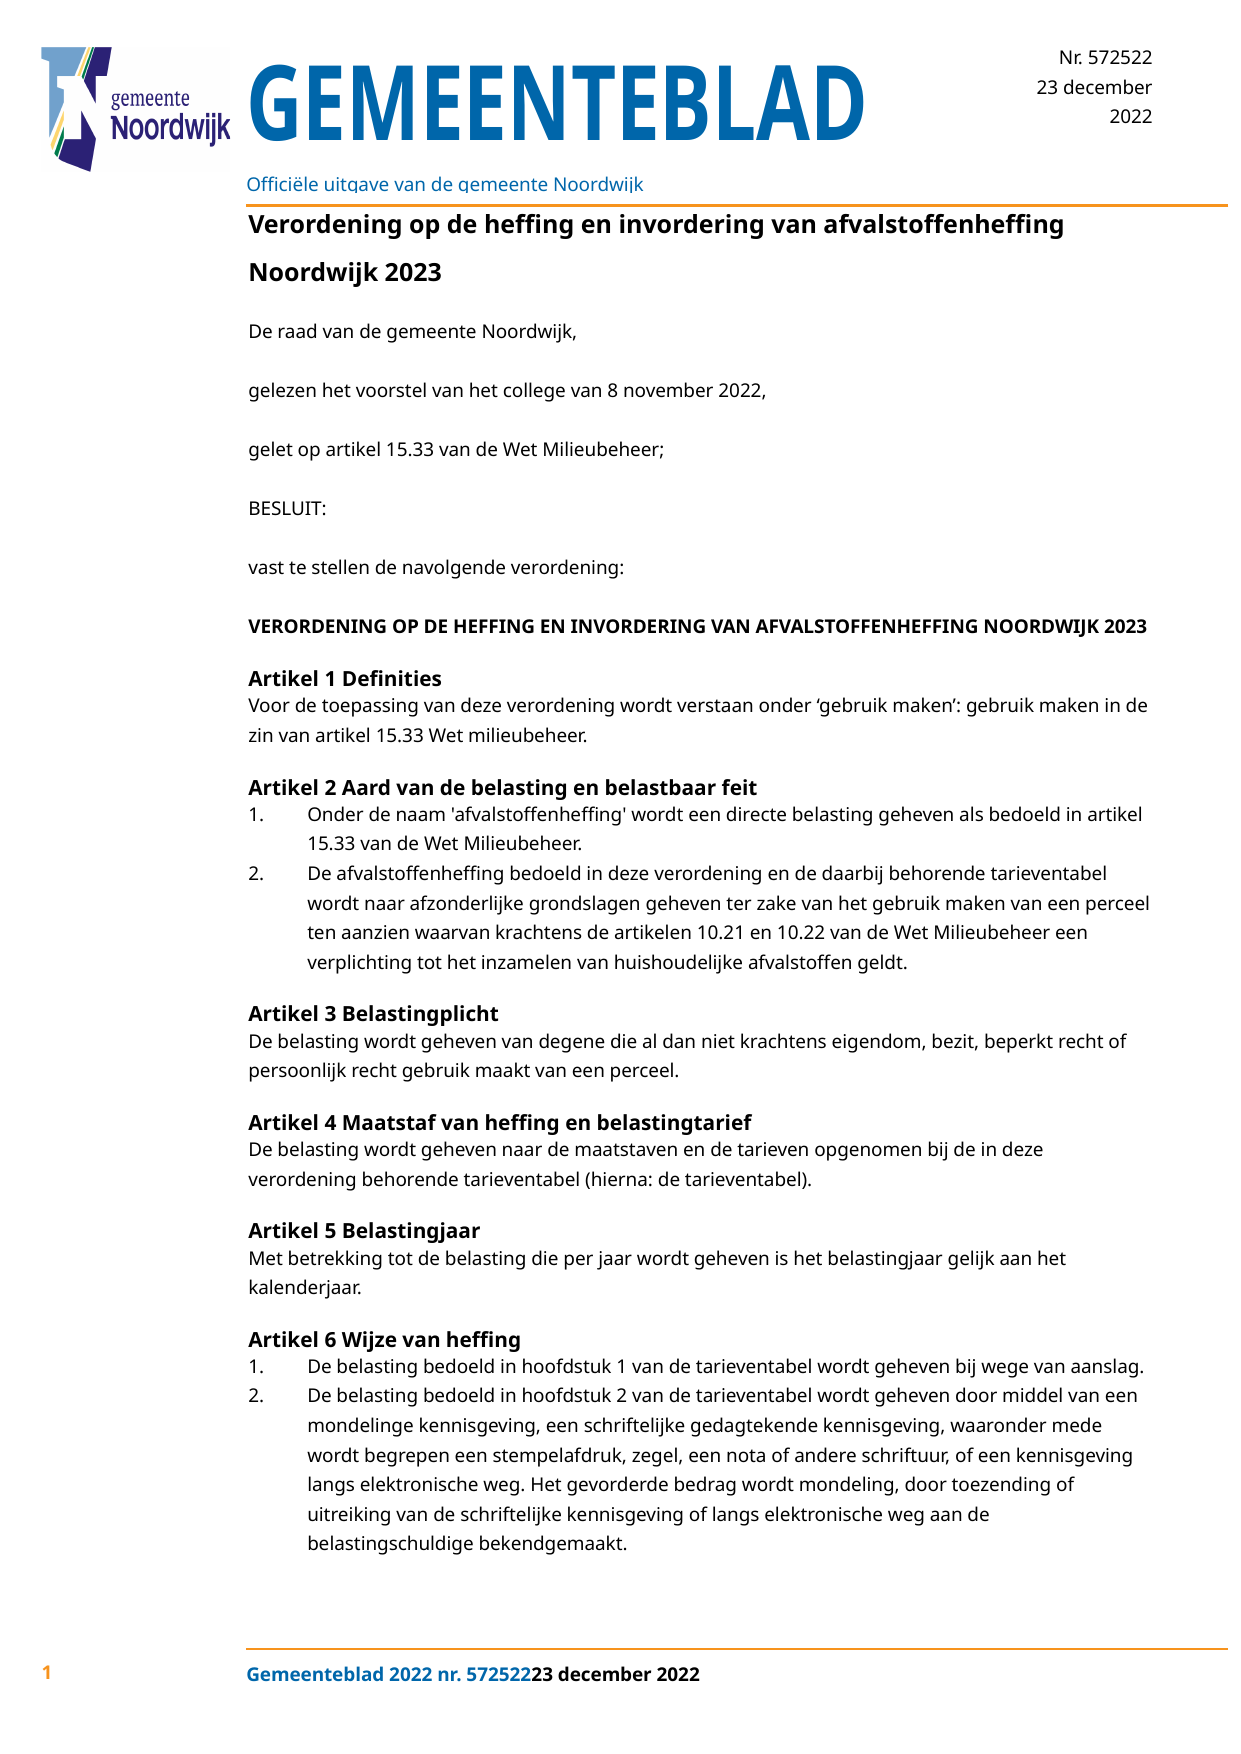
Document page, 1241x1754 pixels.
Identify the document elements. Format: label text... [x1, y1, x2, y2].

text Artikel 1 Definities [248, 664, 1152, 693]
text vast te stellen de navolgende verordening: [248, 554, 1152, 580]
text gelet op artikel 15.33 van de Wet Milieubeheer; [248, 436, 1152, 462]
text Artikel 2 Aard van de belasting en belastbaar feit [248, 773, 1152, 801]
list Onder de naam 'afvalstoffenheffing' wordt een directe belasting geheven als bedoeld in artikel 15.33 van de Wet Milieubeheer. [248, 801, 1152, 856]
text gelezen het voorstel van het college van 8 november 2022, [248, 377, 1152, 403]
list De belasting bedoeld in hoofdstuk 1 van de tarieventabel wordt geheven bij wege van aanslag. [248, 1353, 1152, 1379]
picture [41, 47, 231, 172]
text De raad van de gemeente Noordwijk, [248, 318, 1152, 344]
text Artikel 5 Belastingjaar [248, 1216, 1152, 1245]
text Voor de toepassing van deze verordening wordt verstaan onder ‘gebruik maken’: gebruik maken in de zin van artikel 15.33 Wet milieubeheer. [248, 693, 1152, 748]
text Artikel 3 Belastingplicht [248, 999, 1152, 1028]
text Met betrekking tot de belasting die per jaar wordt geheven is het belastingjaar gelijk aan het kalenderjaar. [248, 1245, 1152, 1300]
list De belasting bedoeld in hoofdstuk 2 van de tarieventabel wordt geheven door middel van een mondelinge kennisgeving, een schriftelijke gedagtekende kennisgeving, waaronder mede wordt begrepen een stempelafdruk, zegel, een nota of andere schriftuur, of een kennisgeving langs elektronische weg. Het gevorderde bedrag wordt mondeling, door toezending of uitreiking van de schriftelijke kennisgeving of langs elektronische weg aan de belastingschuldige bekendgemaakt. [248, 1383, 1152, 1556]
text BESLUIT: [248, 495, 1152, 521]
text Artikel 4 Maatstaf van heffing en belastingtarief [248, 1108, 1152, 1136]
text Verordening op de heffing en invordering van afvalstoffenheffing Noordwijk 2023 [248, 207, 1152, 288]
text De belasting wordt geheven van degene die al dan niet krachtens eigendom, bezit, beperkt recht of persoonlijk recht gebruik maakt van een perceel. [248, 1028, 1152, 1083]
text VERORDENING OP DE HEFFING EN INVORDERING VAN AFVALSTOFFENHEFFING NOORDWIJK 2023 [248, 614, 1152, 639]
list De afvalstoffenheffing bedoeld in deze verordening en de daarbij behorende tarieventabel wordt naar afzonderlijke grondslagen geheven ter zake van het gebruik maken van een perceel ten aanzien waarvan krachtens de artikelen 10.21 en 10.22 van de Wet Milieubeheer een verplichting tot het inzamelen van huishoudelijke afvalstoffen geldt. [248, 860, 1152, 975]
text Artikel 6 Wijze van heffing [248, 1325, 1152, 1353]
text De belasting wordt geheven naar de maatstaven en de tarieven opgenomen bij de in deze verordening behorende tarieventabel (hierna: de tarieventabel). [248, 1136, 1152, 1192]
